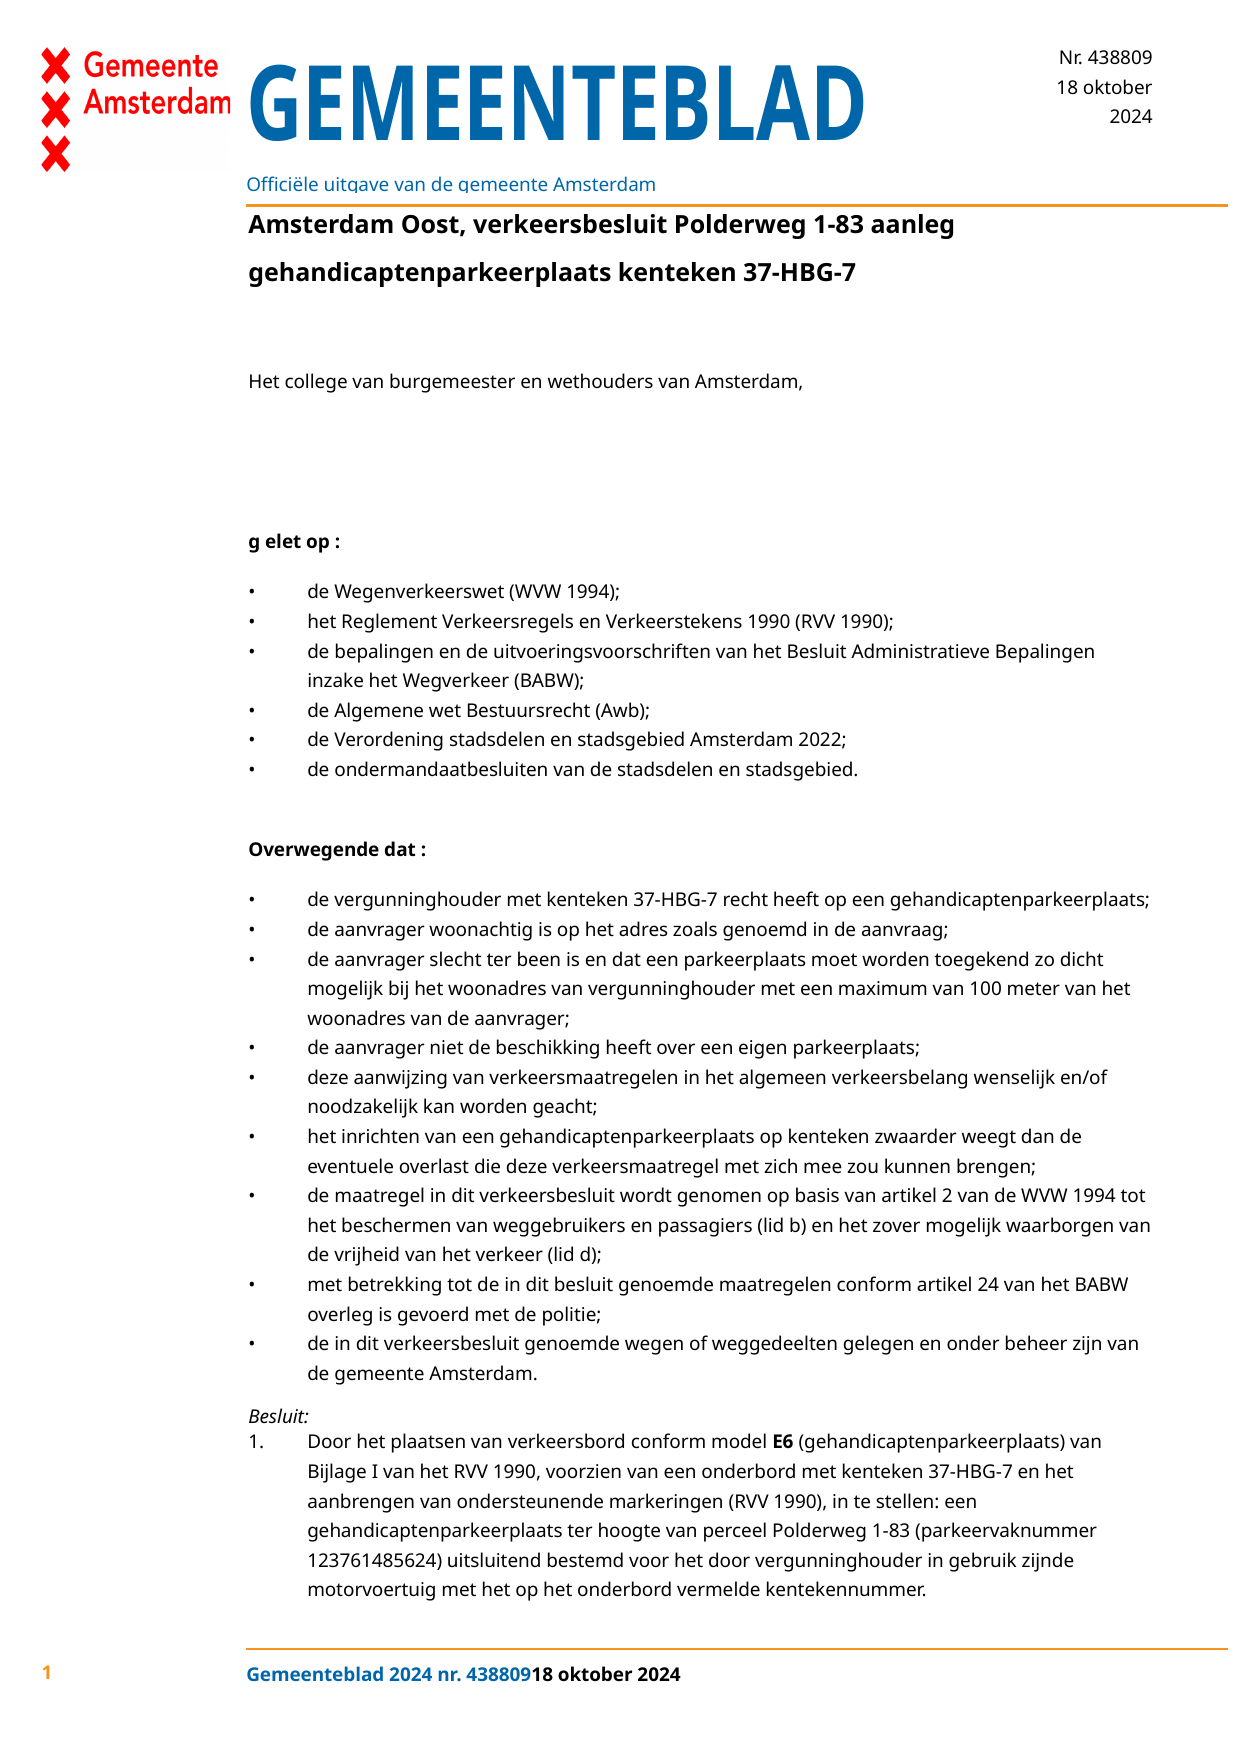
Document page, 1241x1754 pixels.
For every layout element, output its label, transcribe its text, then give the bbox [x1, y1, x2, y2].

list de maatregel in dit verkeersbesluit wordt genomen op basis van artikel 2 van de WVW 1994 tot het beschermen van weggebruikers en passagiers (lid b) en het zover mogelijk waarborgen van de vrijheid van het verkeer (lid d); [248, 1182, 1152, 1267]
text Overwegende dat : [248, 836, 1152, 862]
list de aanvrager slecht ter been is en dat een parkeerplaats moet worden toegekend zo dicht mogelijk bij het woonadres van vergunninghouder met een maximum van 100 meter van het woonadres van de aanvrager; [248, 946, 1152, 1031]
list het Reglement Verkeersregels en Verkeerstekens 1990 (RVV 1990); [248, 608, 1152, 634]
picture [41, 47, 231, 172]
list de vergunninghouder met kenteken 37-HBG-7 recht heeft op een gehandicaptenparkeerplaats; [248, 887, 1152, 912]
text Amsterdam Oost, verkeersbesluit Polderweg 1-83 aanleg gehandicaptenparkeerplaats kenteken 37-HBG-7 [248, 207, 1152, 288]
list de ondermandaatbesluiten van de stadsdelen en stadsgebied. [248, 756, 1152, 782]
list de in dit verkeersbesluit genoemde wegen of weggedeelten gelegen en onder beheer zijn van de gemeente Amsterdam. [248, 1330, 1152, 1386]
list de bepalingen en de uitvoeringsvoorschriften van het Besluit Administratieve Bepalingen inzake het Wegverkeer (BABW); [248, 638, 1152, 693]
list de Algemene wet Bestuursrecht (Awb); [248, 697, 1152, 723]
list met betrekking tot de in dit besluit genoemde maatregelen conform artikel 24 van het BABW overleg is gevoerd met de politie; [248, 1271, 1152, 1326]
text Besluit: [248, 1403, 1152, 1429]
text Het college van burgemeester en wethouders van Amsterdam, [248, 368, 1152, 394]
list de Wegenverkeerswet (WVW 1994); [248, 579, 1152, 604]
text g elet op : [248, 528, 1152, 554]
list deze aanwijzing van verkeersmaatregelen in het algemeen verkeersbelang wenselijk en/of noodzakelijk kan worden geacht; [248, 1064, 1152, 1119]
list het inrichten van een gehandicaptenparkeerplaats op kenteken zwaarder weegt dan de eventuele overlast die deze verkeersmaatregel met zich mee zou kunnen brengen; [248, 1123, 1152, 1178]
list de aanvrager niet de beschikking heeft over een eigen parkeerplaats; [248, 1034, 1152, 1060]
list de Verordening stadsdelen en stadsgebied Amsterdam 2022; [248, 727, 1152, 752]
list de aanvrager woonachtig is op het adres zoals genoemd in de aanvraag; [248, 916, 1152, 942]
list Door het plaatsen van verkeersbord conform model E6 (gehandicaptenparkeerplaats) van Bijlage I van het RVV 1990, voorzien van een onderbord met kenteken 37-HBG-7 en het aanbrengen van ondersteunende markeringen (RVV 1990), in te stellen: een gehandicaptenparkeerplaats ter hoogte van perceel Polderweg 1-83 (parkeervaknummer 123761485624) uitsluitend bestemd voor het door vergunninghouder in gebruik zijnde motorvoertuig met het op het onderbord vermelde kentekennummer. [248, 1429, 1152, 1602]
